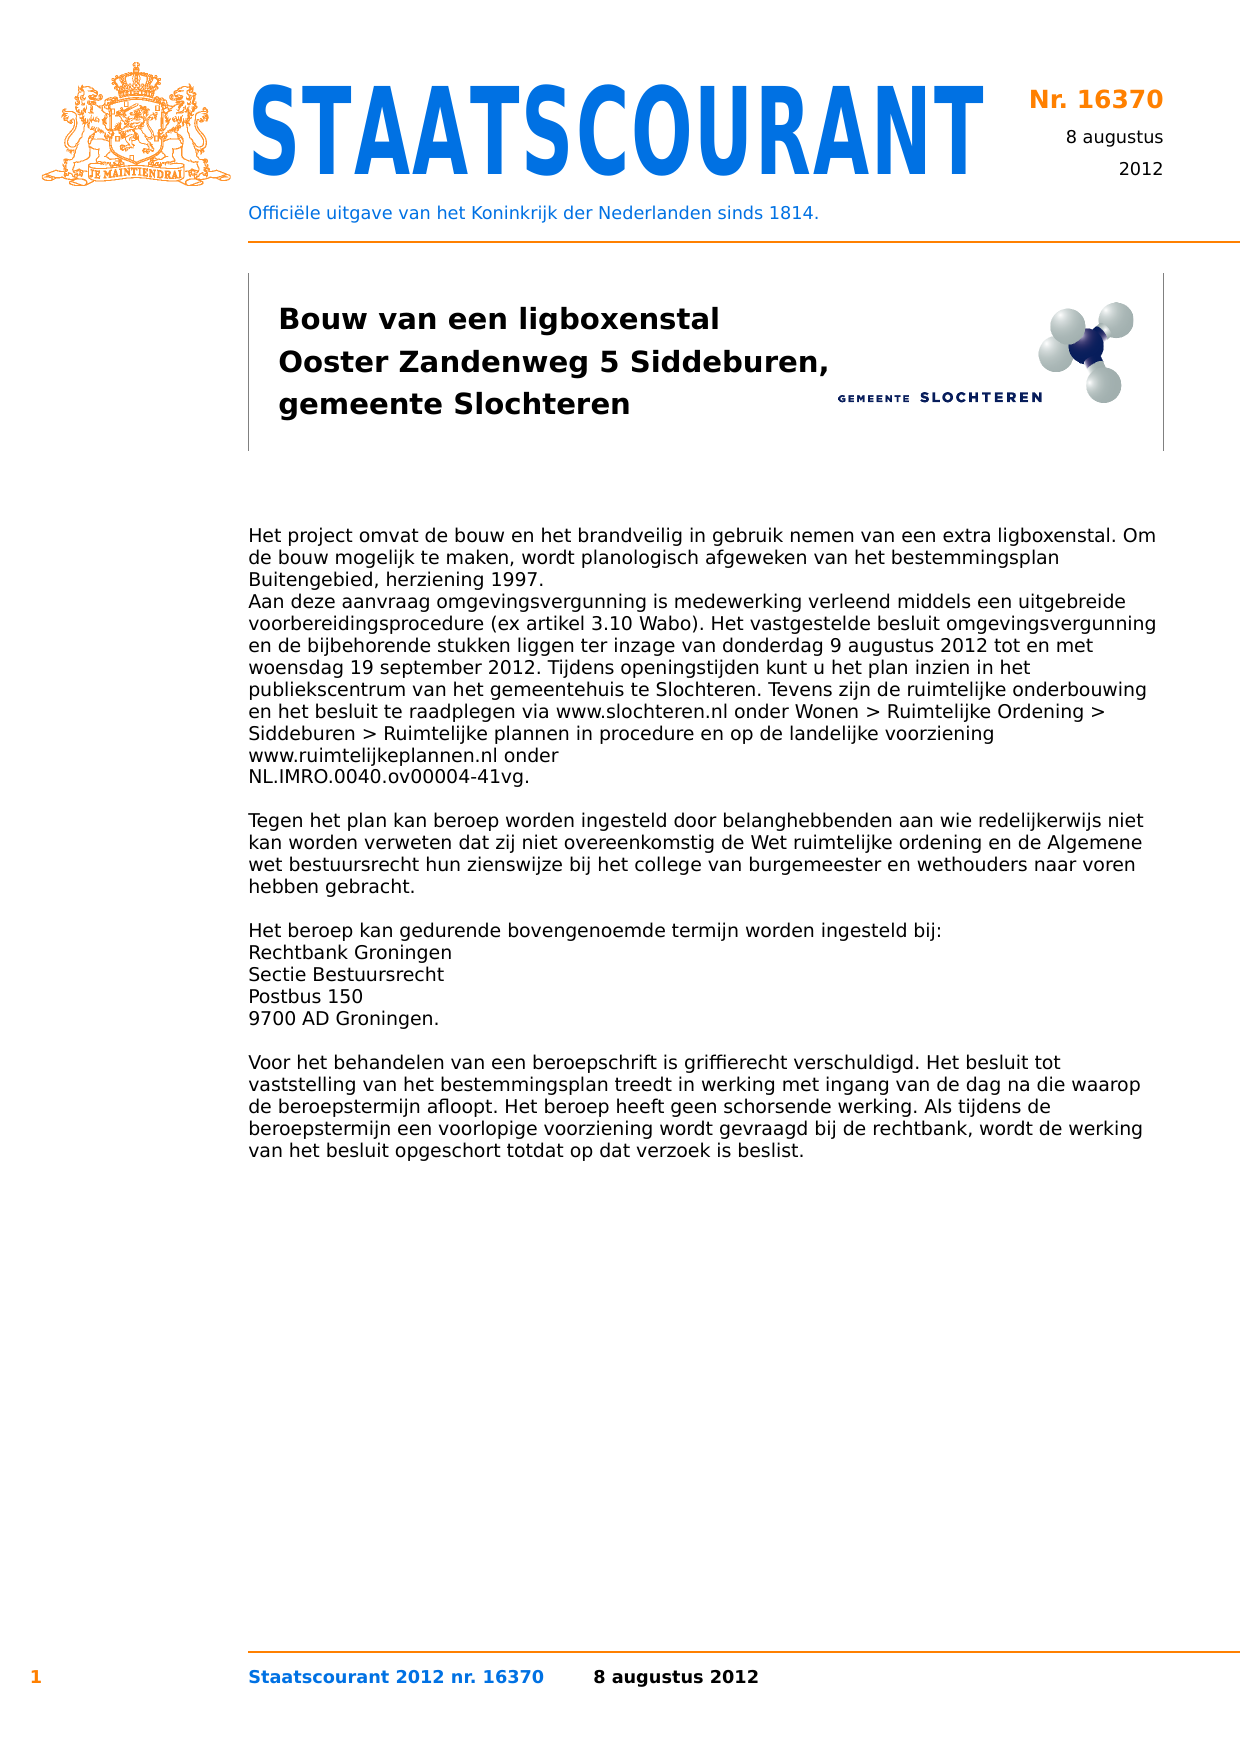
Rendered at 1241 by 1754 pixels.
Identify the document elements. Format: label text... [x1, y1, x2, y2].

text Rechtbank Groningen [248, 942, 1163, 964]
text Het beroep kan gedurende bovengenoemde termijn worden ingesteld bij: [248, 920, 1163, 942]
text Aan deze aanvraag omgevingsvergunning is medewerking verleend middels een uitgebreide voorbereidingsprocedure (ex artikel 3.10 Wabo). Het vastgestelde besluit omgevingsvergunning en de bijbehorende stukken liggen ter inzage van donderdag 9 augustus 2012 tot en met woensdag 19 september 2012. Tijdens openingstijden kunt u het plan inzien in het publiekscentrum van het gemeentehuis te Slochteren. Tevens zijn de ruimtelijke onderbouwing en het besluit te raadplegen via www.slochteren.nl onder Wonen > Ruimtelijke Ordening > Siddeburen > Ruimtelijke plannen in procedure en op de landelijke voorziening www.ruimtelijkeplannen.nl onder [248, 591, 1163, 766]
picture [838, 302, 1134, 403]
text Sectie Bestuursrecht [248, 964, 1163, 986]
table_header STAATSCOURANT [248, 62, 998, 203]
text 9700 AD Groningen. [248, 1008, 1163, 1030]
text NL.IMRO.0040.ov00004-41vg. [248, 766, 1163, 788]
picture [41, 62, 231, 186]
text Postbus 150 [248, 986, 1163, 1008]
text Voor het behandelen van een beroepschrift is griffierecht verschuldigd. Het besluit tot vaststelling van het bestemmingsplan treedt in werking met ingang van de dag na die waarop de beroepstermijn afloopt. Het beroep heeft geen schorsende werking. Als tijdens de beroepstermijn een voorlopige voorziening wordt gevraagd bij de rechtbank, wordt de werking van het besluit opgeschort totdat op dat verzoek is beslist. [248, 1052, 1163, 1162]
table_cell 8 augustus [998, 121, 1240, 153]
table_cell 2012 [998, 153, 1240, 203]
table_cell Officiële uitgave van het Koninkrijk der Nederlanden sinds 1814. [248, 203, 1240, 241]
table_header Nr. 16370 [998, 62, 1240, 121]
text Het project omvat de bouw en het brandveilig in gebruik nemen van een extra ligboxenstal. Om de bouw mogelijk te maken, wordt planologisch afgeweken van het bestemmingsplan Buitengebied, herziening 1997. [248, 525, 1163, 591]
text Tegen het plan kan beroep worden ingesteld door belanghebbenden aan wie redelijkerwijs niet kan worden verweten dat zij niet overeenkomstig de Wet ruimtelijke ordening en de Algemene wet bestuursrecht hun zienswijze bij het college van burgemeester en wethouders naar voren hebben gebracht. [248, 810, 1163, 898]
table_header [25, 62, 248, 241]
subtitle Bouw van een ligboxenstal Ooster Zandenweg 5 Siddeburen, gemeente Slochteren [249, 273, 1163, 451]
